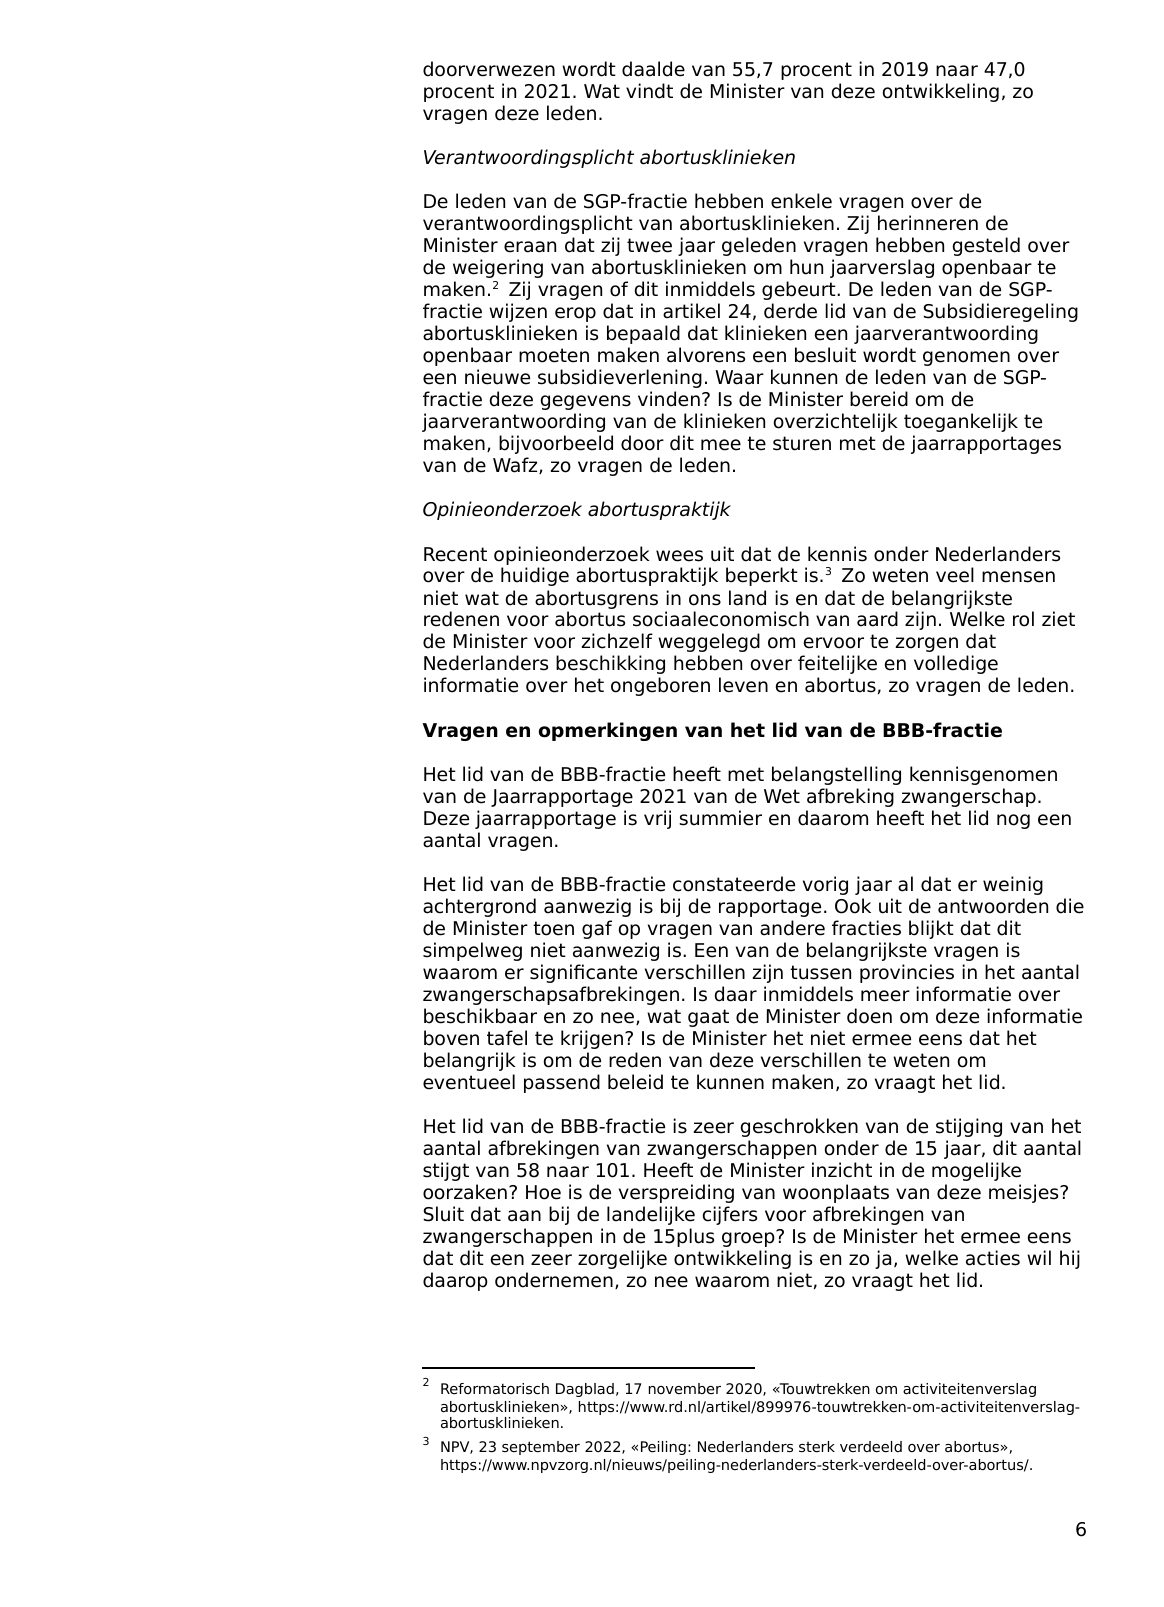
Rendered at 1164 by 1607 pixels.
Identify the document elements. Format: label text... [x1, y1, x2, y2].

text Het lid van de BBB-fractie heeft met belangstelling kennisgenomen van de Jaarrapportage 2021 van de Wet afbreking zwangerschap. Deze jaarrapportage is vrij summier en daarom heeft het lid nog een aantal vragen. [422, 764, 1087, 852]
text Reformatorisch Dagblad, 17 november 2020, «Touwtrekken om activiteitenverslag abortusklinieken», https://www.rd.nl/artikel/899976-touwtrekken-om-activiteitenverslag-abortusklinieken. [422, 1377, 1087, 1432]
text Recent opinieonderzoek wees uit dat de kennis onder Nederlanders over de huidige abortuspraktijk beperkt is. Zo weten veel mensen niet wat de abortusgrens in ons land is en dat de belangrijkste redenen voor abortus sociaaleconomisch van aard zijn. Welke rol ziet de Minister voor zichzelf weggelegd om ervoor te zorgen dat Nederlanders beschikking hebben over feitelijke en volledige informatie over het ongeboren leven en abortus, zo vragen de leden. [422, 543, 1087, 697]
subtitle Vragen en opmerkingen van het lid van de BBB-fractie [422, 719, 1087, 741]
subtitle Verantwoordingsplicht abortusklinieken [422, 147, 1087, 169]
subtitle Opinieonderzoek abortuspraktijk [422, 499, 1087, 521]
text De leden van de SGP-fractie hebben enkele vragen over de verantwoordingsplicht van abortusklinieken. Zij herinneren de Minister eraan dat zij twee jaar geleden vragen hebben gesteld over de weigering van abortusklinieken om hun jaarverslag openbaar te maken. Zij vragen of dit inmiddels gebeurt. De leden van de SGP-fractie wijzen erop dat in artikel 24, derde lid van de Subsidieregeling abortusklinieken is bepaald dat klinieken een jaarverantwoording openbaar moeten maken alvorens een besluit wordt genomen over een nieuwe subsidieverlening. Waar kunnen de leden van de SGP-fractie deze gegevens vinden? Is de Minister bereid om de jaarverantwoording van de klinieken overzichtelijk toegankelijk te maken, bijvoorbeeld door dit mee te sturen met de jaarrapportages van de Wafz, zo vragen de leden. [422, 191, 1087, 477]
text doorverwezen wordt daalde van 55,7 procent in 2019 naar 47,0 procent in 2021. Wat vindt de Minister van deze ontwikkeling, zo vragen deze leden. [422, 59, 1087, 125]
text Het lid van de BBB-fractie constateerde vorig jaar al dat er weinig achtergrond aanwezig is bij de rapportage. Ook uit de antwoorden die de Minister toen gaf op vragen van andere fracties blijkt dat dit simpelweg niet aanwezig is. Een van de belangrijkste vragen is waarom er significante verschillen zijn tussen provincies in het aantal zwangerschapsafbrekingen. Is daar inmiddels meer informatie over beschikbaar en zo nee, wat gaat de Minister doen om deze informatie boven tafel te krijgen? Is de Minister het niet ermee eens dat het belangrijk is om de reden van deze verschillen te weten om eventueel passend beleid te kunnen maken, zo vraagt het lid. [422, 874, 1087, 1093]
text Het lid van de BBB-fractie is zeer geschrokken van de stijging van het aantal afbrekingen van zwangerschappen onder de 15 jaar, dit aantal stijgt van 58 naar 101. Heeft de Minister inzicht in de mogelijke oorzaken? Hoe is de verspreiding van woonplaats van deze meisjes? Sluit dat aan bij de landelijke cijfers voor afbrekingen van zwangerschappen in de 15plus groep? Is de Minister het ermee eens dat dit een zeer zorgelijke ontwikkeling is en zo ja, welke acties wil hij daarop ondernemen, zo nee waarom niet, zo vraagt het lid. [422, 1116, 1087, 1292]
text NPV, 23 september 2022, «Peiling: Nederlanders sterk verdeeld over abortus», https://www.npvzorg.nl/nieuws/peiling-nederlanders-sterk-verdeeld-over-abortus/. [422, 1435, 1087, 1474]
